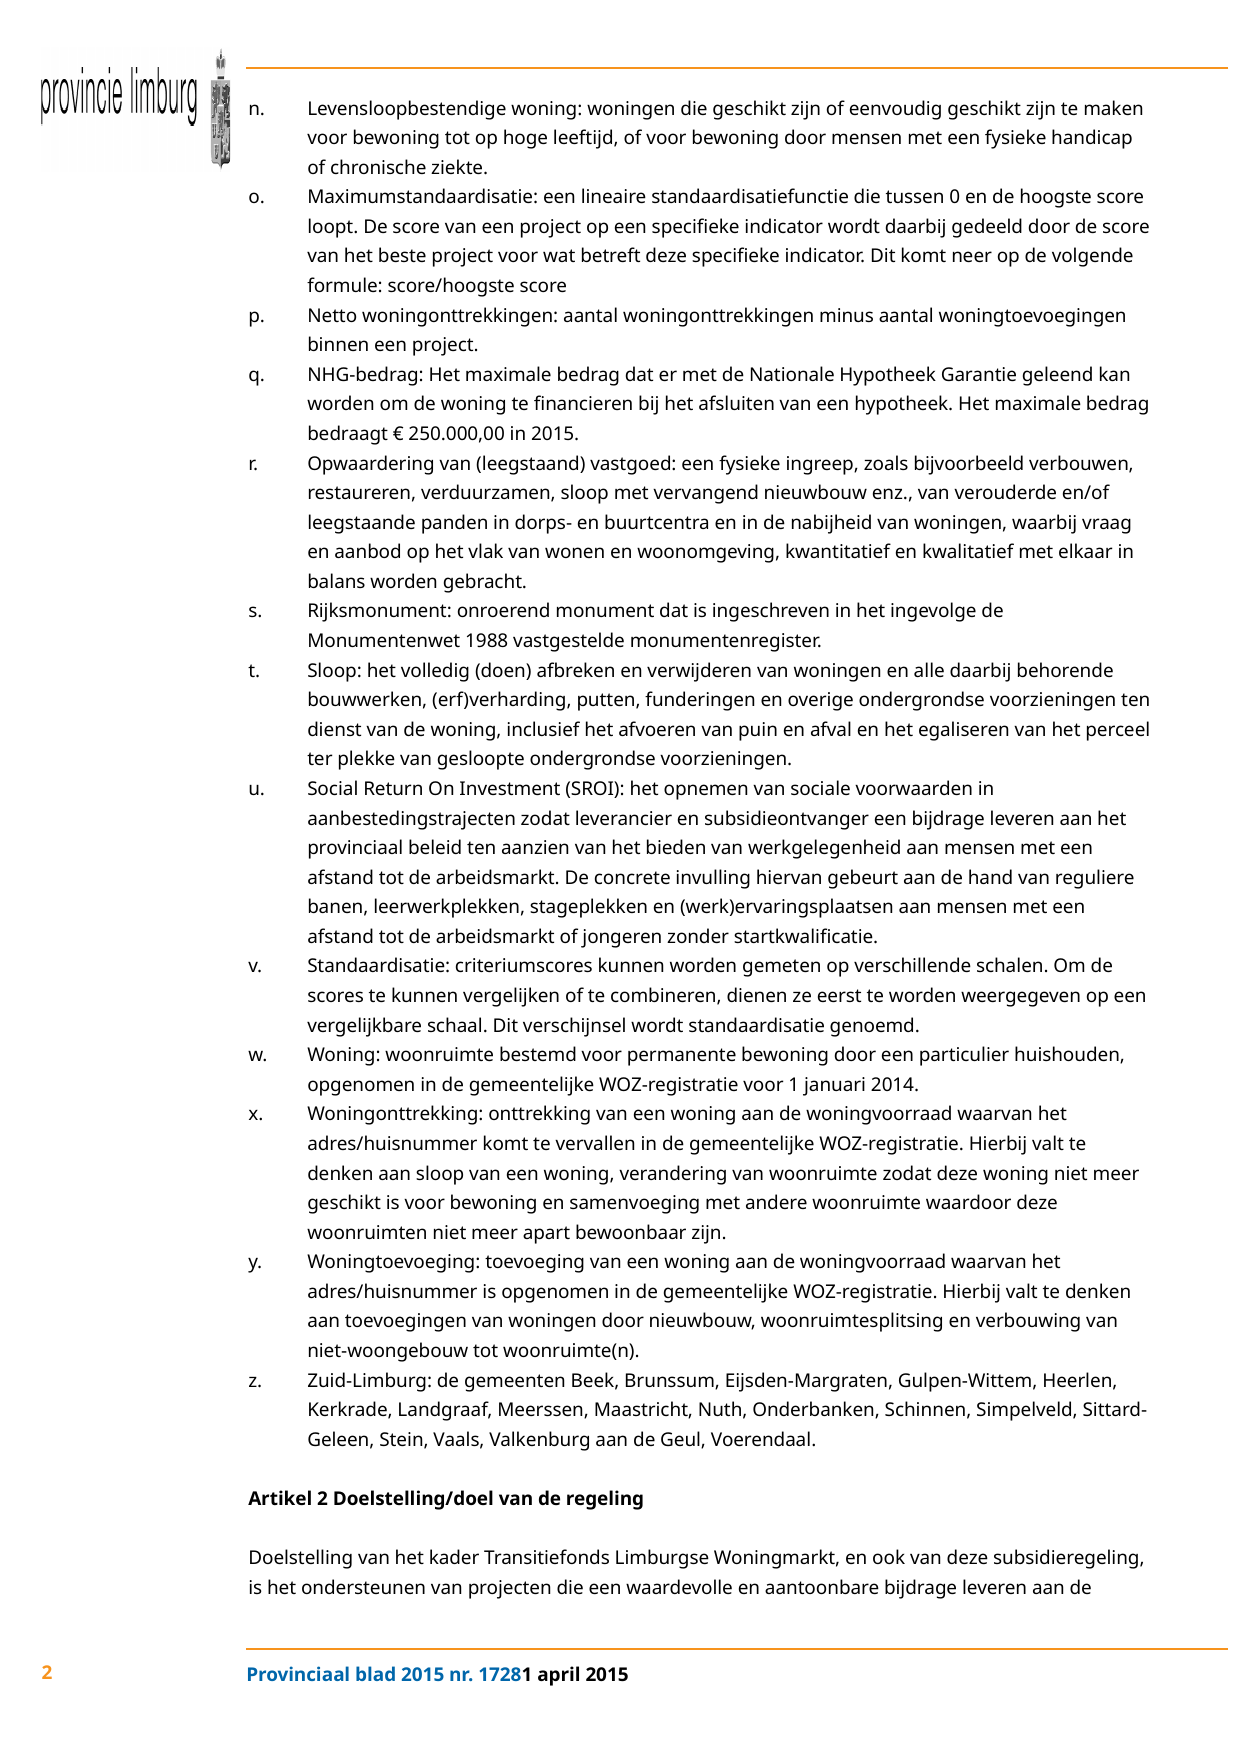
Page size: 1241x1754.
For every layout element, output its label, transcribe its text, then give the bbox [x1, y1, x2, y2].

list Social Return On Investment (SROI): het opnemen van sociale voorwaarden in aanbestedingstrajecten zodat leverancier en subsidieontvanger een bijdrage leveren aan het provinciaal beleid ten aanzien van het bieden van werkgelegenheid aan mensen met een afstand tot de arbeidsmarkt. De concrete invulling hiervan gebeurt aan de hand van reguliere banen, leerwerkplekken, stageplekken en (werk)ervaringsplaatsen aan mensen met een afstand tot de arbeidsmarkt of jongeren zonder startkwalificatie. [248, 775, 1152, 949]
list Woningtoevoeging: toevoeging van een woning aan de woningvoorraad waarvan het adres/huisnummer is opgenomen in de gemeentelijke WOZ-registratie. Hierbij valt te denken aan toevoegingen van woningen door nieuwbouw, woonruimtesplitsing en verbouwing van niet-woongebouw tot woonruimte(n). [248, 1248, 1152, 1363]
list Netto woningonttrekkingen: aantal woningonttrekkingen minus aantal woningtoevoegingen binnen een project. [248, 302, 1152, 357]
list Woningonttrekking: onttrekking van een woning aan de woningvoorraad waarvan het adres/huisnummer komt te vervallen in de gemeentelijke WOZ-registratie. Hierbij valt te denken aan sloop van een woning, verandering van woonruimte zodat deze woning niet meer geschikt is voor bewoning en samenvoeging met andere woonruimte waardoor deze woonruimten niet meer apart bewoonbaar zijn. [248, 1101, 1152, 1245]
picture [41, 47, 231, 172]
list Woning: woonruimte bestemd voor permanente bewoning door een particulier huishouden, opgenomen in de gemeentelijke WOZ-registratie voor 1 januari 2014. [248, 1041, 1152, 1097]
list NHG-bedrag: Het maximale bedrag dat er met de Nationale Hypotheek Garantie geleend kan worden om de woning te financieren bij het afsluiten van een hypotheek. Het maximale bedrag bedraagt € 250.000,00 in 2015. [248, 361, 1152, 446]
list Sloop: het volledig (doen) afbreken en verwijderen van woningen en alle daarbij behorende bouwwerken, (erf)verharding, putten, funderingen en overige ondergrondse voorzieningen ten dienst van de woning, inclusief het afvoeren van puin en afval en het egaliseren van het perceel ter plekke van gesloopte ondergrondse voorzieningen. [248, 657, 1152, 771]
list Levensloopbestendige woning: woningen die geschikt zijn of eenvoudig geschikt zijn te maken voor bewoning tot op hoge leeftijd, of voor bewoning door mensen met een fysieke handicap of chronische ziekte. [248, 95, 1152, 180]
list Maximumstandaardisatie: een lineaire standaardisatiefunctie die tussen 0 en de hoogste score loopt. De score van een project op een specifieke indicator wordt daarbij gedeeld door de score van het beste project voor wat betreft deze specifieke indicator. Dit komt neer op de volgende formule: score/hoogste score [248, 183, 1152, 298]
list Rijksmonument: onroerend monument dat is ingeschreven in het ingevolge de Monumentenwet 1988 vastgestelde monumentenregister. [248, 598, 1152, 653]
list Standaardisatie: criteriumscores kunnen worden gemeten op verschillende schalen. Om de scores te kunnen vergelijken of te combineren, dienen ze eerst te worden weergegeven op een vergelijkbare schaal. Dit verschijnsel wordt standaardisatie genoemd. [248, 953, 1152, 1038]
list Zuid-Limburg: de gemeenten Beek, Brunssum, Eijsden-Margraten, Gulpen-Wittem, Heerlen, Kerkrade, Landgraaf, Meerssen, Maastricht, Nuth, Onderbanken, Schinnen, Simpelveld, Sittard-Geleen, Stein, Vaals, Valkenburg aan de Geul, Voerendaal. [248, 1367, 1152, 1452]
list Opwaardering van (leegstaand) vastgoed: een fysieke ingreep, zoals bijvoorbeeld verbouwen, restaureren, verduurzamen, sloop met vervangend nieuwbouw enz., van verouderde en/of leegstaande panden in dorps- en buurtcentra en in de nabijheid van woningen, waarbij vraag en aanbod op het vlak van wonen en woonomgeving, kwantitatief en kwalitatief met elkaar in balans worden gebracht. [248, 450, 1152, 594]
text Artikel 2 Doelstelling/doel van de regeling [248, 1485, 1152, 1511]
text Doelstelling van het kader Transitiefonds Limburgse Woningmarkt, en ook van deze subsidieregeling, is het ondersteunen van projecten die een waardevolle en aantoonbare bijdrage leveren aan de [248, 1544, 1152, 1600]
